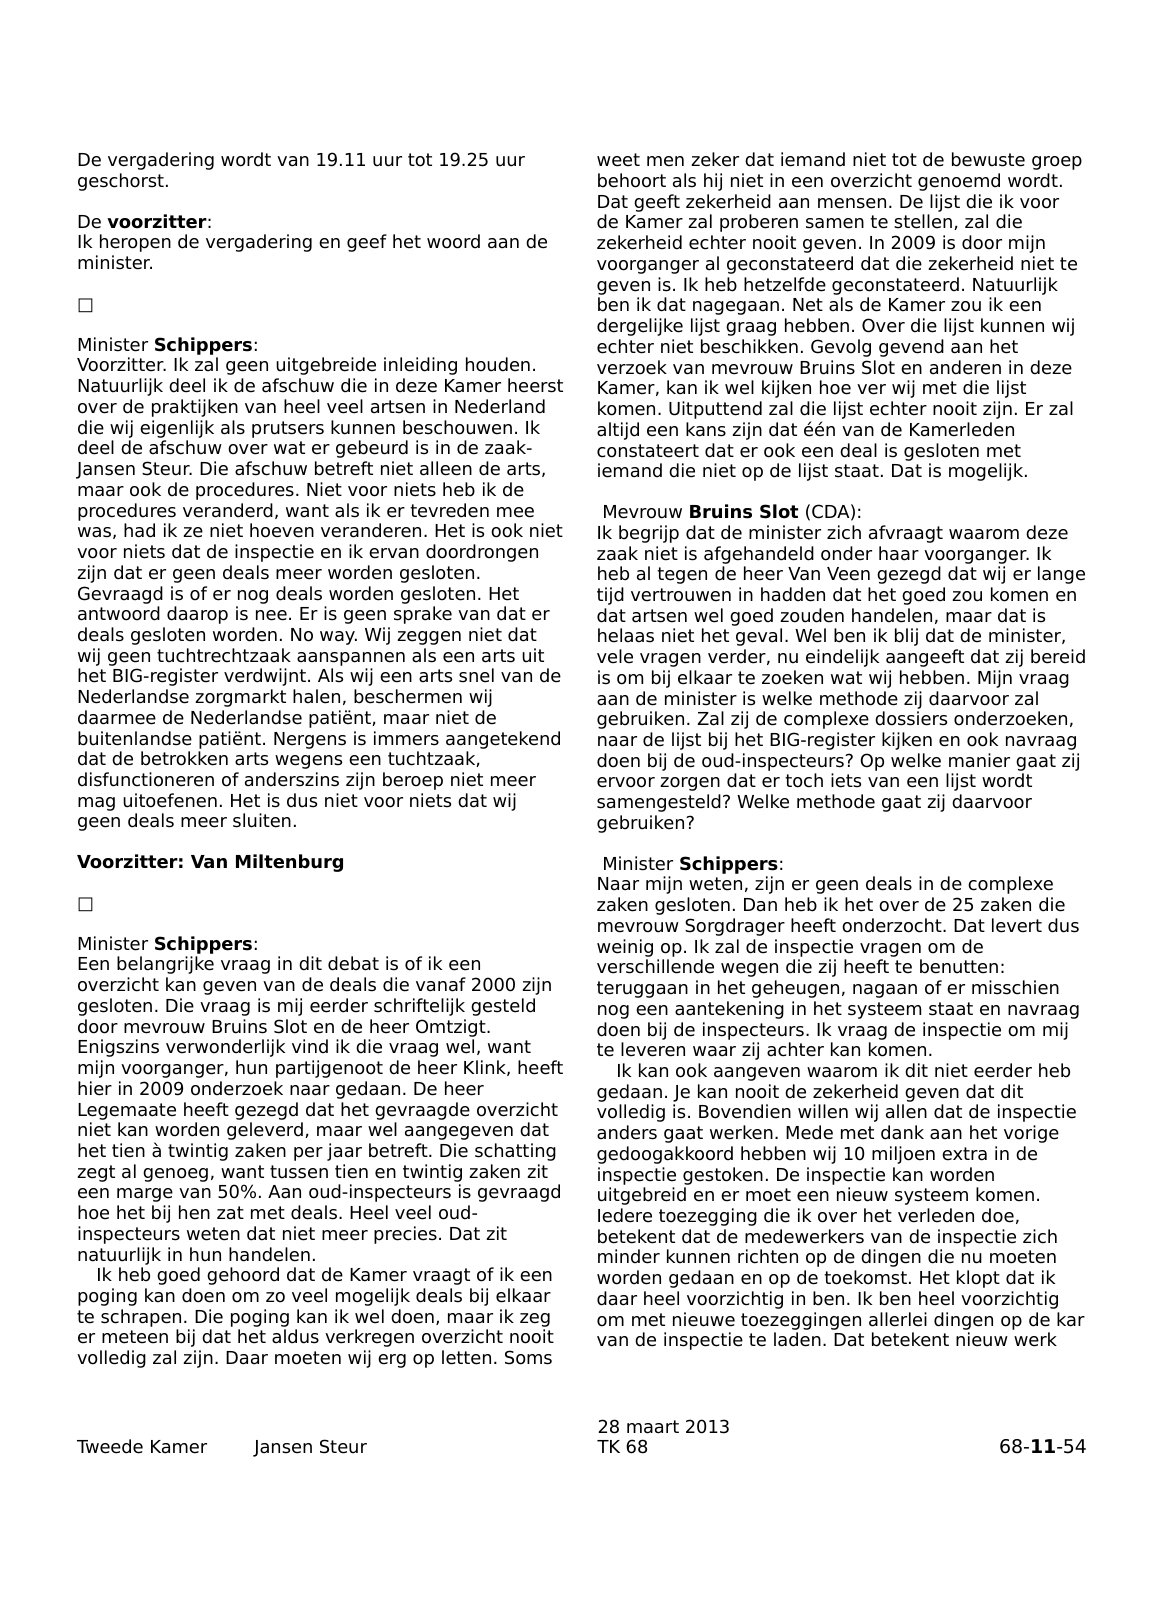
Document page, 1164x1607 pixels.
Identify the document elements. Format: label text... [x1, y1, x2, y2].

text Ik heropen de vergadering en geef het woord aan de minister. [77, 232, 567, 274]
text weet men zeker dat iemand niet tot de bewuste groep behoort als hij niet in een overzicht genoemd wordt. Dat geeft zekerheid aan mensen. De lijst die ik voor de Kamer zal proberen samen te stellen, zal die zekerheid echter nooit geven. In 2009 is door mijn voorganger al geconstateerd dat die zekerheid niet te geven is. Ik heb hetzelfde geconstateerd. Natuurlijk ben ik dat nagegaan. Net als de Kamer zou ik een dergelijke lijst graag hebben. Over die lijst kunnen wij echter niet beschikken. Gevolg gevend aan het verzoek van mevrouw Bruins Slot en anderen in deze Kamer, kan ik wel kijken hoe ver wij met die lijst komen. Uitputtend zal die lijst echter nooit zijn. Er zal altijd een kans zijn dat één van de Kamerleden constateert dat er ook een deal is gesloten met iemand die niet op de lijst staat. Dat is mogelijk. [596, 150, 1087, 482]
text Minister Schippers: [77, 933, 567, 954]
text Ik kan ook aangeven waarom ik dit niet eerder heb gedaan. Je kan nooit de zekerheid geven dat dit volledig is. Bovendien willen wij allen dat de inspectie anders gaat werken. Mede met dank aan het vorige gedoogakkoord hebben wij 10 miljoen extra in de inspectie gestoken. De inspectie kan worden uitgebreid en er moet een nieuw systeem komen. Iedere toezegging die ik over het verleden doe, betekent dat de medewerkers van de inspectie zich minder kunnen richten op de dingen die nu moeten worden gedaan en op de toekomst. Het klopt dat ik daar heel voorzichtig in ben. Ik ben heel voorzichtig om met nieuwe toezeggingen allerlei dingen op de kar van de inspectie te laden. Dat betekent nieuw werk [596, 1061, 1087, 1351]
text De vergadering wordt van 19.11 uur tot 19.25 uur geschorst. [77, 150, 567, 192]
text Ik heb goed gehoord dat de Kamer vraagt of ik een poging kan doen om zo veel mogelijk deals bij elkaar te schrapen. Die poging kan ik wel doen, maar ik zeg er meteen bij dat het aldus verkregen overzicht nooit volledig zal zijn. Daar moeten wij erg op letten. Soms [77, 1265, 567, 1369]
text Naar mijn weten, zijn er geen deals in de complexe zaken gesloten. Dan heb ik het over de 25 zaken die mevrouw Sorgdrager heeft onderzocht. Dat levert dus weinig op. Ik zal de inspectie vragen om de verschillende wegen die zij heeft te benutten: teruggaan in het geheugen, nagaan of er misschien nog een aantekening in het systeem staat en navraag doen bij de inspecteurs. Ik vraag de inspectie om mij te leveren waar zij achter kan komen. [596, 874, 1087, 1061]
text De voorzitter: [77, 212, 567, 232]
text Minister Schippers: [77, 334, 567, 355]
text Voorzitter: Van Miltenburg [77, 852, 567, 873]
text □ [77, 294, 567, 314]
text Ik begrijp dat de minister zich afvraagt waarom deze zaak niet is afgehandeld onder haar voorganger. Ik heb al tegen de heer Van Veen gezegd dat wij er lange tijd vertrouwen in hadden dat het goed zou komen en dat artsen wel goed zouden handelen, maar dat is helaas niet het geval. Wel ben ik blij dat de minister, vele vragen verder, nu eindelijk aangeeft dat zij bereid is om bij elkaar te zoeken wat wij hebben. Mijn vraag aan de minister is welke methode zij daarvoor zal gebruiken. Zal zij de complexe dossiers onderzoeken, naar de lijst bij het BIG-register kijken en ook navraag doen bij de oud-inspecteurs? Op welke manier gaat zij ervoor zorgen dat er toch iets van een lijst wordt samengesteld? Welke methode gaat zij daarvoor gebruiken? [596, 523, 1087, 833]
text Mevrouw Bruins Slot (CDA): [596, 502, 1087, 523]
text □ [77, 893, 567, 913]
text Minister Schippers: [596, 853, 1087, 874]
text Een belangrijke vraag in dit debat is of ik een overzicht kan geven van de deals die vanaf 2000 zijn gesloten. Die vraag is mij eerder schriftelijk gesteld door mevrouw Bruins Slot en de heer Omtzigt. Enigszins verwonderlijk vind ik die vraag wel, want mijn voorganger, hun partijgenoot de heer Klink, heeft hier in 2009 onderzoek naar gedaan. De heer Legemaate heeft gezegd dat het gevraagde overzicht niet kan worden geleverd, maar wel aangegeven dat het tien à twintig zaken per jaar betreft. Die schatting zegt al genoeg, want tussen tien en twintig zaken zit een marge van 50%. Aan oud-inspecteurs is gevraagd hoe het bij hen zat met deals. Heel veel oud-inspecteurs weten dat niet meer precies. Dat zit natuurlijk in hun handelen. [77, 954, 567, 1265]
text Voorzitter. Ik zal geen uitgebreide inleiding houden. Natuurlijk deel ik de afschuw die in deze Kamer heerst over de praktijken van heel veel artsen in Nederland die wij eigenlijk als prutsers kunnen beschouwen. Ik deel de afschuw over wat er gebeurd is in de zaak-Jansen Steur. Die afschuw betreft niet alleen de arts, maar ook de procedures. Niet voor niets heb ik de procedures veranderd, want als ik er tevreden mee was, had ik ze niet hoeven veranderen. Het is ook niet voor niets dat de inspectie en ik ervan doordrongen zijn dat er geen deals meer worden gesloten. Gevraagd is of er nog deals worden gesloten. Het antwoord daarop is nee. Er is geen sprake van dat er deals gesloten worden. No way. Wij zeggen niet dat wij geen tuchtrechtzaak aanspannen als een arts uit het BIG-register verdwijnt. Als wij een arts snel van de Nederlandse zorgmarkt halen, beschermen wij daarmee de Nederlandse patiënt, maar niet de buitenlandse patiënt. Nergens is immers aangetekend dat de betrokken arts wegens een tuchtzaak, disfunctioneren of anderszins zijn beroep niet meer mag uitoefenen. Het is dus niet voor niets dat wij geen deals meer sluiten. [77, 355, 567, 832]
